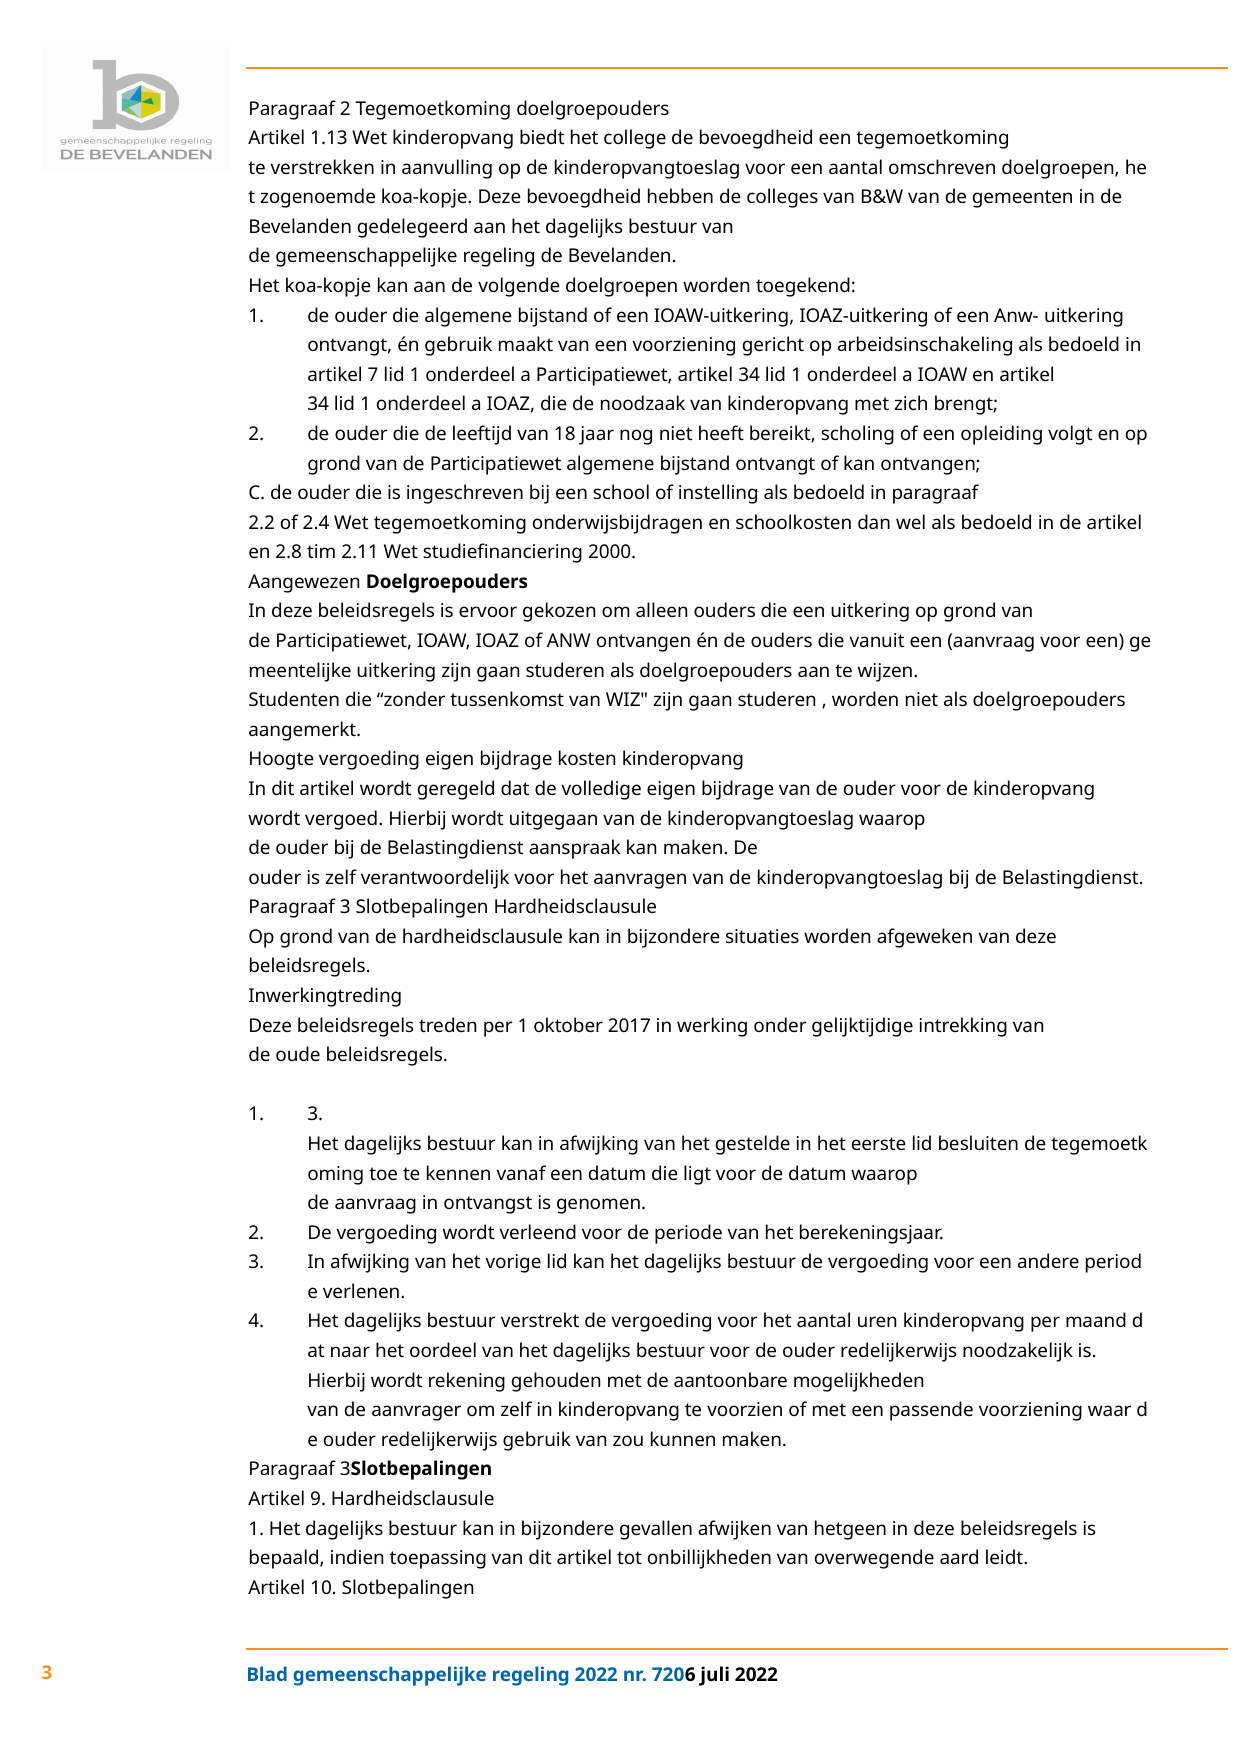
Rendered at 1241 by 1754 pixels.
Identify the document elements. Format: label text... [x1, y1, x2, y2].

text Deze beleidsregels treden per 1 oktober 2017 in werking onder gelijktijdige intrekking van de oude beleidsregels. [248, 1012, 1152, 1067]
text 1. Het dagelijks bestuur kan in bijzondere gevallen afwijken van hetgeen in deze beleidsregels is bepaald, indien toepassing van dit artikel tot onbillijkheden van overwegende aard leidt. [248, 1515, 1152, 1570]
picture [41, 47, 231, 172]
text beleidsregels. [248, 953, 1152, 978]
text C. de ouder die is ingeschreven bij een school of instelling als bedoeld in paragraaf 2.2 of 2.4 Wet tegemoetkoming onderwijsbijdragen en schoolkosten dan wel als bedoeld in de artikelen 2.8 tim 2.11 Wet studiefinanciering 2000. [248, 479, 1152, 564]
text Hoogte vergoeding eigen bijdrage kosten kinderopvang [248, 746, 1152, 771]
list De vergoeding wordt verleend voor de periode van het berekeningsjaar. [248, 1219, 1152, 1245]
text Aangewezen Doelgroepouders [248, 568, 1152, 594]
text Het koa-kopje kan aan de volgende doelgroepen worden toegekend: [248, 272, 1152, 298]
list 3. Het dagelijks bestuur kan in afwijking van het gestelde in het eerste lid besluiten de tegemoetkoming toe te kennen vanaf een datum die ligt voor de datum waarop de aanvraag in ontvangst is genomen. [248, 1101, 1152, 1215]
text Artikel 10. Slotbepalingen [248, 1574, 1152, 1600]
list de ouder die algemene bijstand of een IOAW-uitkering, IOAZ-uitkering of een Anw- uitkering ontvangt, én gebruik maakt van een voorziening gericht op arbeidsinschakeling als bedoeld in artikel 7 lid 1 onderdeel a Participatiewet, artikel 34 lid 1 onderdeel a IOAW en artikel 34 lid 1 onderdeel a IOAZ, die de noodzaak van kinderopvang met zich brengt; [248, 302, 1152, 416]
text Op grond van de hardheidsclausule kan in bijzondere situaties worden afgeweken van deze [248, 923, 1152, 949]
list Het dagelijks bestuur verstrekt de vergoeding voor het aantal uren kinderopvang per maand dat naar het oordeel van het dagelijks bestuur voor de ouder redelijkerwijs noodzakelijk is. Hierbij wordt rekening gehouden met de aantoonbare mogelijkheden van de aanvrager om zelf in kinderopvang te voorzien of met een passende voorziening waar de ouder redelijkerwijs gebruik van zou kunnen maken. [248, 1308, 1152, 1452]
text Paragraaf 3 Slotbepalingen Hardheidsclausule [248, 893, 1152, 919]
text In dit artikel wordt geregeld dat de volledige eigen bijdrage van de ouder voor de kinderopvang wordt vergoed. Hierbij wordt uitgegaan van de kinderopvangtoeslag waarop de ouder bij de Belastingdienst aanspraak kan maken. De ouder is zelf verantwoordelijk voor het aanvragen van de kinderopvangtoeslag bij de Belastingdienst. [248, 775, 1152, 890]
text Paragraaf 3Slotbepalingen [248, 1456, 1152, 1481]
text Paragraaf 2 Tegemoetkoming doelgroepouders [248, 95, 1152, 121]
text Artikel 9. Hardheidsclausule [248, 1485, 1152, 1511]
text Artikel 1.13 Wet kinderopvang biedt het college de bevoegdheid een tegemoetkoming te verstrekken in aanvulling op de kinderopvangtoeslag voor een aantal omschreven doelgroepen, het zogenoemde koa-kopje. Deze bevoegdheid hebben de colleges van B&W van de gemeenten in de Bevelanden gedelegeerd aan het dagelijks bestuur van de gemeenschappelijke regeling de Bevelanden. [248, 124, 1152, 268]
list In afwijking van het vorige lid kan het dagelijks bestuur de vergoeding voor een andere periode verlenen. [248, 1248, 1152, 1304]
text Studenten die “zonder tussenkomst van WIZ" zijn gaan studeren , worden niet als doelgroepouders aangemerkt. [248, 686, 1152, 742]
list de ouder die de leeftijd van 18 jaar nog niet heeft bereikt, scholing of een opleiding volgt en op grond van de Participatiewet algemene bijstand ontvangt of kan ontvangen; [248, 420, 1152, 476]
text Inwerkingtreding [248, 982, 1152, 1008]
text In deze beleidsregels is ervoor gekozen om alleen ouders die een uitkering op grond van de Participatiewet, IOAW, IOAZ of ANW ontvangen én de ouders die vanuit een (aanvraag voor een) gemeentelijke uitkering zijn gaan studeren als doelgroepouders aan te wijzen. [248, 598, 1152, 683]
